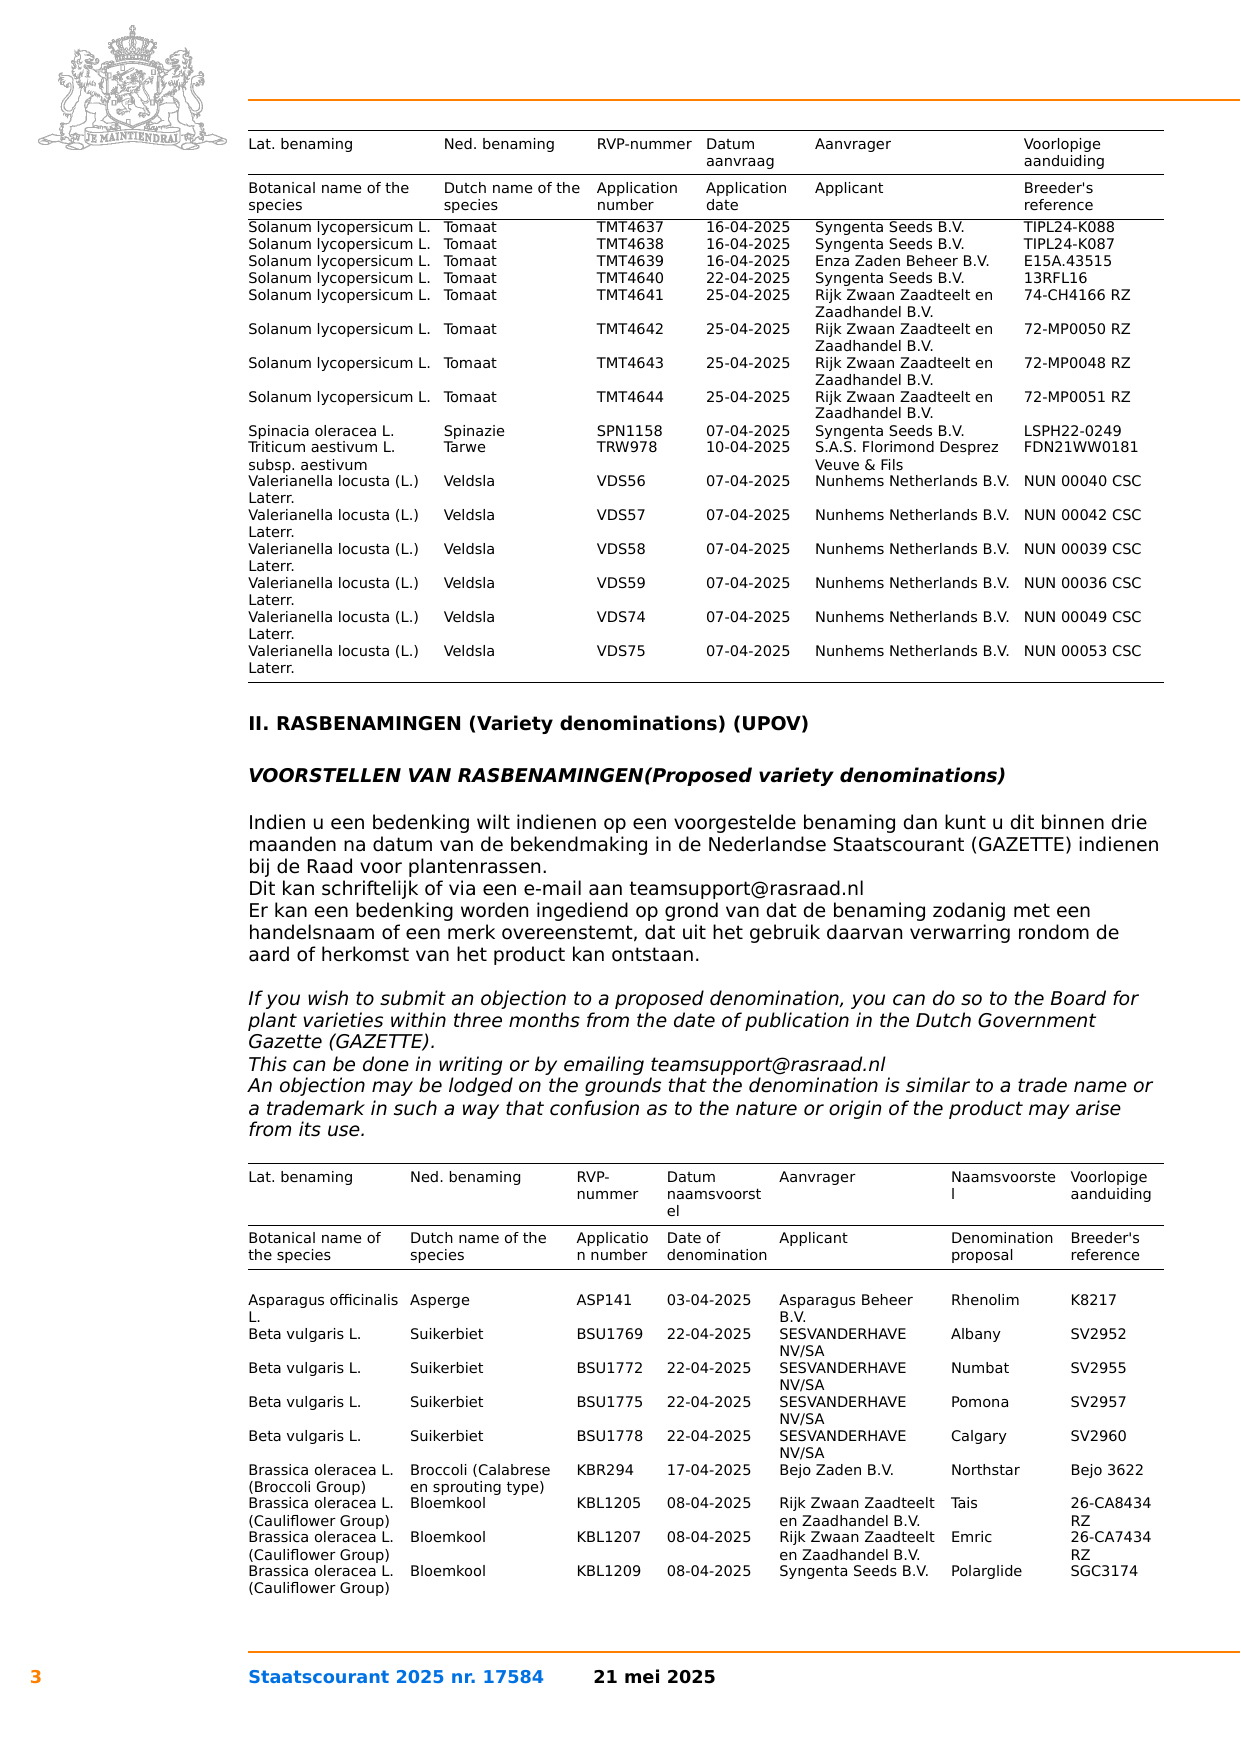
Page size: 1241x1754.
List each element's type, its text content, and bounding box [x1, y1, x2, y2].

table_cell Denomination proposal [945, 1226, 1064, 1269]
table_cell Nunhems Netherlands B.V. [809, 473, 1018, 507]
table_cell 22-04-2025 [661, 1394, 773, 1427]
table_header Naamsvoorstel [945, 1164, 1064, 1224]
table_cell Tomaat [438, 236, 591, 253]
table_cell Bloemkool [404, 1529, 570, 1563]
table_cell TMT4638 [591, 236, 700, 253]
table_cell Botanical name of the species [248, 1226, 404, 1269]
table_cell 03-04-2025 [661, 1292, 773, 1326]
table_cell Solanum lycopersicum L. [248, 253, 438, 269]
table_header RVP-nummer [570, 1164, 661, 1224]
table_cell NUN 00039 CSC [1018, 541, 1163, 575]
table_cell Valerianella locusta (L.) Laterr. [248, 473, 438, 507]
table_cell Albany [945, 1326, 1064, 1359]
table_cell NUN 00049 CSC [1018, 609, 1163, 643]
table_cell 25-04-2025 [700, 287, 809, 321]
table_cell 22-04-2025 [661, 1360, 773, 1393]
table_cell KBR294 [570, 1461, 661, 1495]
table_cell Syngenta Seeds B.V. [809, 423, 1018, 439]
table_cell Syngenta Seeds B.V. [809, 236, 1018, 253]
text An objection may be lodged on the grounds that the denomination is similar to a trade name or a trademark in such a way that confusion as to the nature or origin of the product may arise from its use. [248, 1075, 1163, 1141]
table_cell Date of denomination [661, 1226, 773, 1269]
table_cell Asperge [404, 1292, 570, 1326]
table_cell SGC3174 [1065, 1563, 1163, 1597]
table_cell Dutch name of the species [404, 1226, 570, 1269]
table_cell TMT4644 [591, 389, 700, 422]
table_cell Calgary [945, 1428, 1064, 1461]
table_cell Rhenolim [945, 1292, 1064, 1326]
table_cell [773, 1270, 945, 1292]
table_cell 22-04-2025 [700, 270, 809, 287]
table_cell [945, 1270, 1064, 1292]
table_cell Tomaat [438, 287, 591, 321]
subtitle II. RASBENAMINGEN (Variety denominations) (UPOV) [248, 713, 1163, 735]
table_cell SV2952 [1065, 1326, 1163, 1359]
table_cell Tomaat [438, 389, 591, 422]
table_cell Solanum lycopersicum L. [248, 321, 438, 354]
table_cell SV2955 [1065, 1360, 1163, 1393]
table_cell 72-MP0048 RZ [1018, 355, 1163, 388]
table_cell Brassica oleracea L. (Cauliflower Group) [248, 1529, 404, 1563]
table_cell S.A.S. Florimond Desprez Veuve & Fils [809, 439, 1018, 473]
table_cell 26-CA8434 RZ [1065, 1495, 1163, 1529]
text If you wish to submit an objection to a proposed denomination, you can do so to the Board for plant varieties within three months from the date of publication in the Dutch Government Gazette (GAZETTE). [248, 987, 1163, 1053]
table_cell Nunhems Netherlands B.V. [809, 507, 1018, 541]
table_cell 08-04-2025 [661, 1529, 773, 1563]
table_cell TIPL24-K088 [1018, 220, 1163, 236]
table_cell 07-04-2025 [700, 609, 809, 643]
table_header Voorlopige aanduiding [1018, 131, 1163, 174]
table_cell Applicant [773, 1226, 945, 1269]
table_cell 25-04-2025 [700, 355, 809, 388]
table_cell SV2960 [1065, 1428, 1163, 1461]
table_cell Brassica oleracea L. (Broccoli Group) [248, 1461, 404, 1495]
table_header Ned. benaming [438, 131, 591, 174]
table_cell SESVANDERHAVE NV/SA [773, 1394, 945, 1427]
table_cell Solanum lycopersicum L. [248, 270, 438, 287]
table_cell Nunhems Netherlands B.V. [809, 643, 1018, 682]
table_cell 74-CH4166 RZ [1018, 287, 1163, 321]
table_header Datum aanvraag [700, 131, 809, 174]
table_cell NUN 00053 CSC [1018, 643, 1163, 682]
table_cell Tomaat [438, 270, 591, 287]
table_cell 08-04-2025 [661, 1495, 773, 1529]
table_cell Breeder's reference [1065, 1226, 1163, 1269]
table_cell Numbat [945, 1360, 1064, 1393]
table_cell SESVANDERHAVE NV/SA [773, 1360, 945, 1393]
table_cell 08-04-2025 [661, 1563, 773, 1597]
table_header RVP-nummer [591, 131, 700, 174]
table_header Ned. benaming [404, 1164, 570, 1224]
table_cell Tomaat [438, 355, 591, 388]
table_cell 07-04-2025 [700, 643, 809, 682]
table_cell KBL1205 [570, 1495, 661, 1529]
table_header Aanvrager [773, 1164, 945, 1224]
table_cell Tomaat [438, 321, 591, 354]
table_cell VDS59 [591, 575, 700, 609]
table_cell BSU1772 [570, 1360, 661, 1393]
table_cell Asparagus officinalis L. [248, 1292, 404, 1326]
table_header Aanvrager [809, 131, 1018, 174]
table_cell E15A.43515 [1018, 253, 1163, 269]
table_cell Brassica oleracea L. (Cauliflower Group) [248, 1563, 404, 1597]
table_cell Spinazie [438, 423, 591, 439]
table_cell Veldsla [438, 643, 591, 682]
table_cell 72-MP0050 RZ [1018, 321, 1163, 354]
table_cell Tomaat [438, 253, 591, 269]
table_cell SPN1158 [591, 423, 700, 439]
table_cell VDS56 [591, 473, 700, 507]
table_cell 10-04-2025 [700, 439, 809, 473]
table_cell Suikerbiet [404, 1394, 570, 1427]
table_cell TIPL24-K087 [1018, 236, 1163, 253]
table_cell Polarglide [945, 1563, 1064, 1597]
table_cell NUN 00040 CSC [1018, 473, 1163, 507]
table_cell TRW978 [591, 439, 700, 473]
table_cell 22-04-2025 [661, 1428, 773, 1461]
table_cell Suikerbiet [404, 1326, 570, 1359]
table_cell [661, 1270, 773, 1292]
table_cell ASP141 [570, 1292, 661, 1326]
table_cell [404, 1270, 570, 1292]
table_cell Syngenta Seeds B.V. [809, 220, 1018, 236]
table_cell Veldsla [438, 575, 591, 609]
table_cell Solanum lycopersicum L. [248, 236, 438, 253]
table_cell Syngenta Seeds B.V. [773, 1563, 945, 1597]
table_header Lat. benaming [248, 131, 438, 174]
table_cell [1065, 1270, 1163, 1292]
table_cell Valerianella locusta (L.) Laterr. [248, 575, 438, 609]
table_cell [570, 1270, 661, 1292]
table_cell Tomaat [438, 220, 591, 236]
table_cell 07-04-2025 [700, 473, 809, 507]
table_cell Suikerbiet [404, 1360, 570, 1393]
table_cell Rijk Zwaan Zaadteelt en Zaadhandel B.V. [773, 1529, 945, 1563]
table_cell Application number [591, 175, 700, 219]
table_cell 16-04-2025 [700, 253, 809, 269]
table_cell Veldsla [438, 609, 591, 643]
table_cell Northstar [945, 1461, 1064, 1495]
table_cell Dutch name of the species [438, 175, 591, 219]
table_cell BSU1778 [570, 1428, 661, 1461]
table_cell Bloemkool [404, 1495, 570, 1529]
table_cell NUN 00042 CSC [1018, 507, 1163, 541]
table_cell SESVANDERHAVE NV/SA [773, 1428, 945, 1461]
table_cell VDS74 [591, 609, 700, 643]
table_header Lat. benaming [248, 1164, 404, 1224]
table_cell Rijk Zwaan Zaadteelt en Zaadhandel B.V. [809, 389, 1018, 422]
table_cell Enza Zaden Beheer B.V. [809, 253, 1018, 269]
table_cell 25-04-2025 [700, 321, 809, 354]
table_cell Rijk Zwaan Zaadteelt en Zaadhandel B.V. [809, 287, 1018, 321]
table_header Datum naamsvoorstel [661, 1164, 773, 1224]
table_cell TMT4640 [591, 270, 700, 287]
table_cell [248, 1270, 404, 1292]
table_cell TMT4637 [591, 220, 700, 236]
text Er kan een bedenking worden ingediend op grond van dat de benaming zodanig met een handelsnaam of een merk overeenstemt, dat uit het gebruik daarvan verwarring rondom de aard of herkomst van het product kan ontstaan. [248, 900, 1163, 966]
table_cell Rijk Zwaan Zaadteelt en Zaadhandel B.V. [809, 355, 1018, 388]
table_cell 25-04-2025 [700, 389, 809, 422]
table_cell Beta vulgaris L. [248, 1326, 404, 1359]
table_cell KBL1209 [570, 1563, 661, 1597]
table_cell Applicant [809, 175, 1018, 219]
table_cell Solanum lycopersicum L. [248, 355, 438, 388]
table_cell Bloemkool [404, 1563, 570, 1597]
table_cell 22-04-2025 [661, 1326, 773, 1359]
table_cell Beta vulgaris L. [248, 1360, 404, 1393]
table_cell Triticum aestivum L. subsp. aestivum [248, 439, 438, 473]
table_cell Rijk Zwaan Zaadteelt en Zaadhandel B.V. [773, 1495, 945, 1529]
table_cell K8217 [1065, 1292, 1163, 1326]
table_cell Suikerbiet [404, 1428, 570, 1461]
table_cell 72-MP0051 RZ [1018, 389, 1163, 422]
table_cell Veldsla [438, 507, 591, 541]
table_cell VDS58 [591, 541, 700, 575]
table_cell Emric [945, 1529, 1064, 1563]
table_cell Application number [570, 1226, 661, 1269]
table_cell TMT4639 [591, 253, 700, 269]
table_cell TMT4643 [591, 355, 700, 388]
table_cell BSU1775 [570, 1394, 661, 1427]
table_cell Pomona [945, 1394, 1064, 1427]
subtitle VOORSTELLEN VAN RASBENAMINGEN(Proposed variety denominations) [248, 765, 1163, 787]
table_cell Beta vulgaris L. [248, 1428, 404, 1461]
table_cell 26-CA7434 RZ [1065, 1529, 1163, 1563]
text Dit kan schriftelijk of via een e-mail aan teamsupport@rasraad.nl [248, 878, 1163, 900]
table_cell Rijk Zwaan Zaadteelt en Zaadhandel B.V. [809, 321, 1018, 354]
table_cell Valerianella locusta (L.) Laterr. [248, 541, 438, 575]
table_cell KBL1207 [570, 1529, 661, 1563]
table_cell Solanum lycopersicum L. [248, 287, 438, 321]
table_cell 07-04-2025 [700, 507, 809, 541]
table_cell Nunhems Netherlands B.V. [809, 609, 1018, 643]
table_cell FDN21WW0181 [1018, 439, 1163, 473]
table_cell Syngenta Seeds B.V. [809, 270, 1018, 287]
table_cell VDS75 [591, 643, 700, 682]
table_cell Valerianella locusta (L.) Laterr. [248, 507, 438, 541]
table_cell Tarwe [438, 439, 591, 473]
text Indien u een bedenking wilt indienen op een voorgestelde benaming dan kunt u dit binnen drie maanden na datum van de bekendmaking in de Nederlandse Staatscourant (GAZETTE) indienen bij de Raad voor plantenrassen. [248, 812, 1163, 878]
table_cell BSU1769 [570, 1326, 661, 1359]
table_cell Nunhems Netherlands B.V. [809, 541, 1018, 575]
table_cell SV2957 [1065, 1394, 1163, 1427]
table_cell 13RFL16 [1018, 270, 1163, 287]
table_cell Veldsla [438, 473, 591, 507]
table_cell SESVANDERHAVE NV/SA [773, 1326, 945, 1359]
table_cell Nunhems Netherlands B.V. [809, 575, 1018, 609]
table_cell Asparagus Beheer B.V. [773, 1292, 945, 1326]
table_cell VDS57 [591, 507, 700, 541]
table_cell Solanum lycopersicum L. [248, 220, 438, 236]
table_cell TMT4642 [591, 321, 700, 354]
table_cell Bejo 3622 [1065, 1461, 1163, 1495]
table_header Voorlopige aanduiding [1065, 1164, 1163, 1224]
table_cell LSPH22-0249 [1018, 423, 1163, 439]
table_cell Solanum lycopersicum L. [248, 389, 438, 422]
table_cell Brassica oleracea L. (Cauliflower Group) [248, 1495, 404, 1529]
table_cell TMT4641 [591, 287, 700, 321]
table_cell Botanical name of the species [248, 175, 438, 219]
table_cell Valerianella locusta (L.) Laterr. [248, 609, 438, 643]
table_cell Valerianella locusta (L.) Laterr. [248, 643, 438, 682]
text This can be done in writing or by emailing teamsupport@rasraad.nl [248, 1053, 1163, 1075]
table_cell 16-04-2025 [700, 236, 809, 253]
table_cell Bejo Zaden B.V. [773, 1461, 945, 1495]
table_cell Beta vulgaris L. [248, 1394, 404, 1427]
table_cell 16-04-2025 [700, 220, 809, 236]
table_cell NUN 00036 CSC [1018, 575, 1163, 609]
table_cell Broccoli (Calabrese en sprouting type) [404, 1461, 570, 1495]
table_cell Tais [945, 1495, 1064, 1529]
table_cell 07-04-2025 [700, 541, 809, 575]
table_cell 17-04-2025 [661, 1461, 773, 1495]
picture [38, 25, 227, 150]
table_cell Breeder's reference [1018, 175, 1163, 219]
table_cell Application date [700, 175, 809, 219]
table_cell Spinacia oleracea L. [248, 423, 438, 439]
table_cell 07-04-2025 [700, 575, 809, 609]
table_cell 07-04-2025 [700, 423, 809, 439]
table_cell Veldsla [438, 541, 591, 575]
